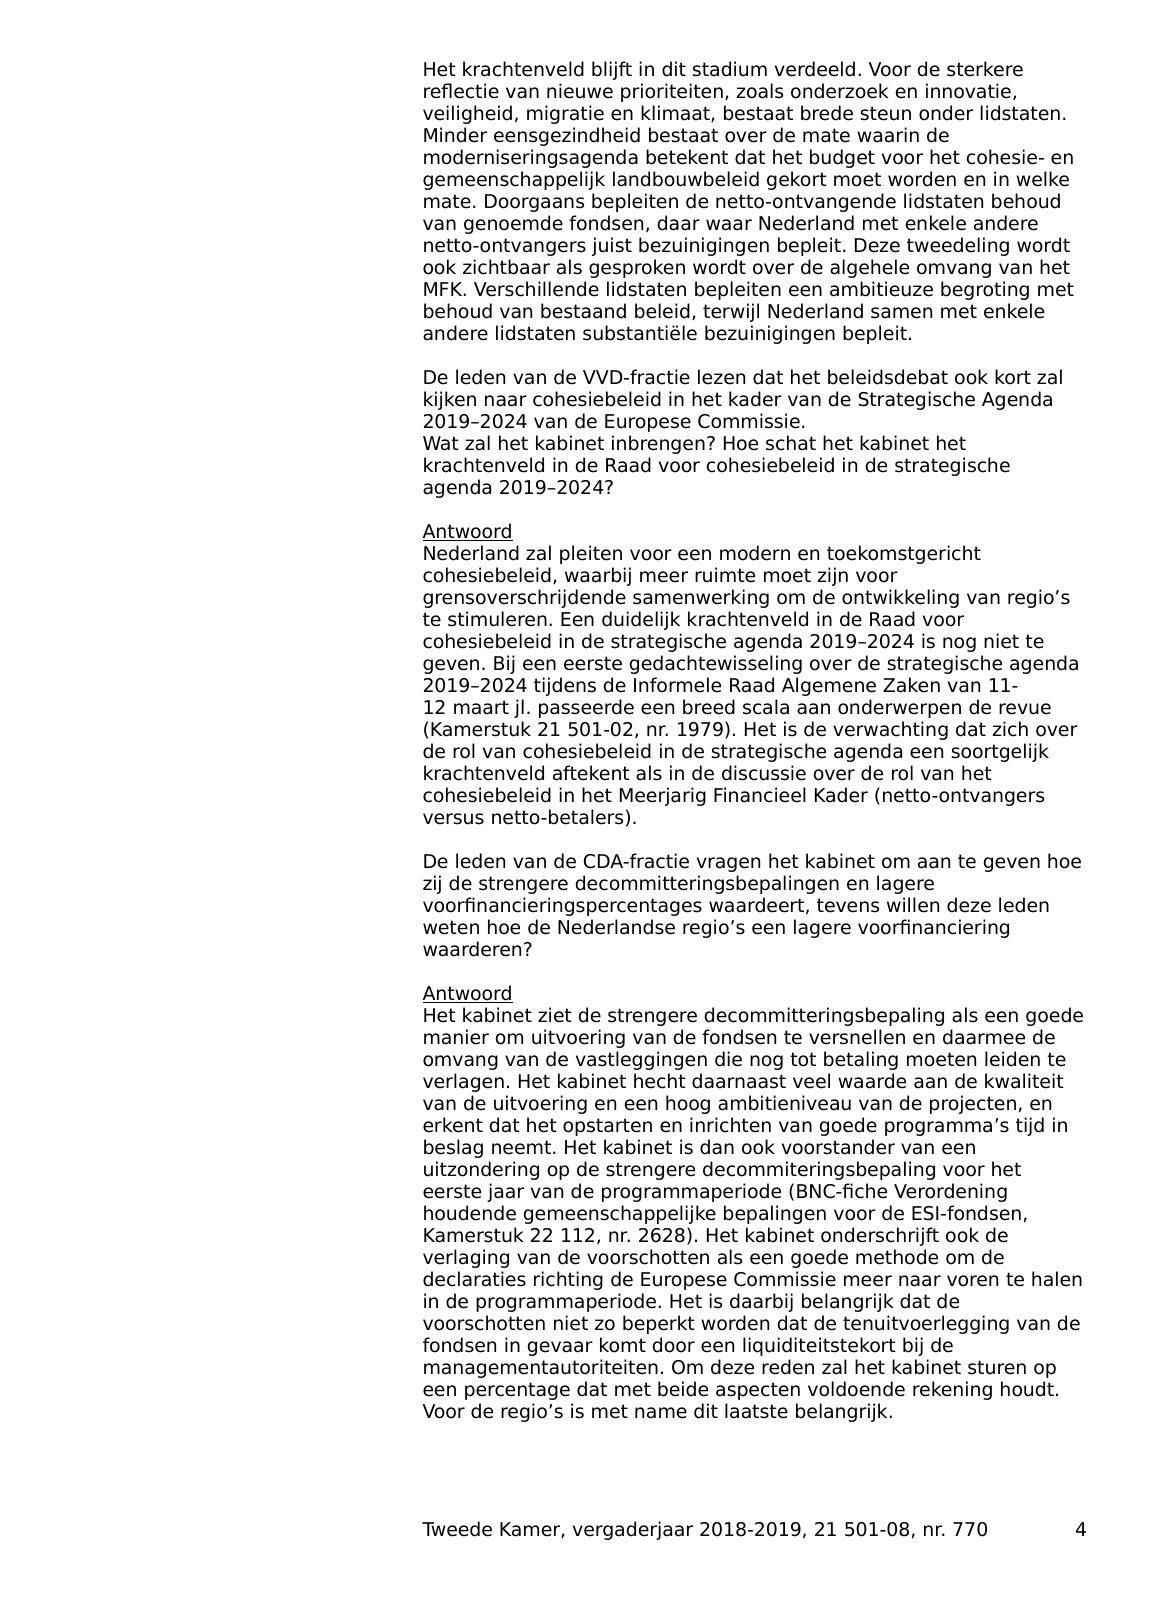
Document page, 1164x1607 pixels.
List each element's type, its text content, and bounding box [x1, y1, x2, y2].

text Antwoord [422, 983, 1087, 1005]
text Antwoord [422, 521, 1087, 543]
text Het krachtenveld blijft in dit stadium verdeeld. Voor de sterkere reflectie van nieuwe prioriteiten, zoals onderzoek en innovatie, veiligheid, migratie en klimaat, bestaat brede steun onder lidstaten. Minder eensgezindheid bestaat over de mate waarin de moderniseringsagenda betekent dat het budget voor het cohesie- en gemeenschappelijk landbouwbeleid gekort moet worden en in welke mate. Doorgaans bepleiten de netto-ontvangende lidstaten behoud van genoemde fondsen, daar waar Nederland met enkele andere netto-ontvangers juist bezuinigingen bepleit. Deze tweedeling wordt ook zichtbaar als gesproken wordt over de algehele omvang van het MFK. Verschillende lidstaten bepleiten een ambitieuze begroting met behoud van bestaand beleid, terwijl Nederland samen met enkele andere lidstaten substantiële bezuinigingen bepleit. [422, 59, 1087, 345]
text De leden van de CDA-fractie vragen het kabinet om aan te geven hoe zij de strengere decommitteringsbepalingen en lagere voorfinancieringspercentages waardeert, tevens willen deze leden weten hoe de Nederlandse regio’s een lagere voorfinanciering waarderen? [422, 851, 1087, 961]
text Het kabinet ziet de strengere decommitteringsbepaling als een goede manier om uitvoering van de fondsen te versnellen en daarmee de omvang van de vastleggingen die nog tot betaling moeten leiden te verlagen. Het kabinet hecht daarnaast veel waarde aan de kwaliteit van de uitvoering en een hoog ambitieniveau van de projecten, en erkent dat het opstarten en inrichten van goede programma’s tijd in beslag neemt. Het kabinet is dan ook voorstander van een uitzondering op de strengere decommiteringsbepaling voor het eerste jaar van de programmaperiode (BNC-fiche Verordening houdende gemeenschappelijke bepalingen voor de ESI-fondsen, Kamerstuk 22 112, nr. 2628). Het kabinet onderschrijft ook de verlaging van de voorschotten als een goede methode om de declaraties richting de Europese Commissie meer naar voren te halen in de programmaperiode. Het is daarbij belangrijk dat de voorschotten niet zo beperkt worden dat de tenuitvoerlegging van de fondsen in gevaar komt door een liquiditeitstekort bij de managementautoriteiten. Om deze reden zal het kabinet sturen op een percentage dat met beide aspecten voldoende rekening houdt. Voor de regio’s is met name dit laatste belangrijk. [422, 1005, 1087, 1423]
text De leden van de VVD-fractie lezen dat het beleidsdebat ook kort zal kijken naar cohesiebeleid in het kader van de Strategische Agenda 2019–2024 van de Europese Commissie. [422, 367, 1087, 433]
text Wat zal het kabinet inbrengen? Hoe schat het kabinet het krachtenveld in de Raad voor cohesiebeleid in de strategische agenda 2019–2024? [422, 433, 1087, 499]
text Nederland zal pleiten voor een modern en toekomstgericht cohesiebeleid, waarbij meer ruimte moet zijn voor grensoverschrijdende samenwerking om de ontwikkeling van regio’s te stimuleren. Een duidelijk krachtenveld in de Raad voor cohesiebeleid in de strategische agenda 2019–2024 is nog niet te geven. Bij een eerste gedachtewisseling over de strategische agenda 2019–2024 tijdens de Informele Raad Algemene Zaken van 11-12 maart jl. passeerde een breed scala aan onderwerpen de revue (Kamerstuk 21 501-02, nr. 1979). Het is de verwachting dat zich over de rol van cohesiebeleid in de strategische agenda een soortgelijk krachtenveld aftekent als in de discussie over de rol van het cohesiebeleid in het Meerjarig Financieel Kader (netto-ontvangers versus netto-betalers). [422, 543, 1087, 829]
